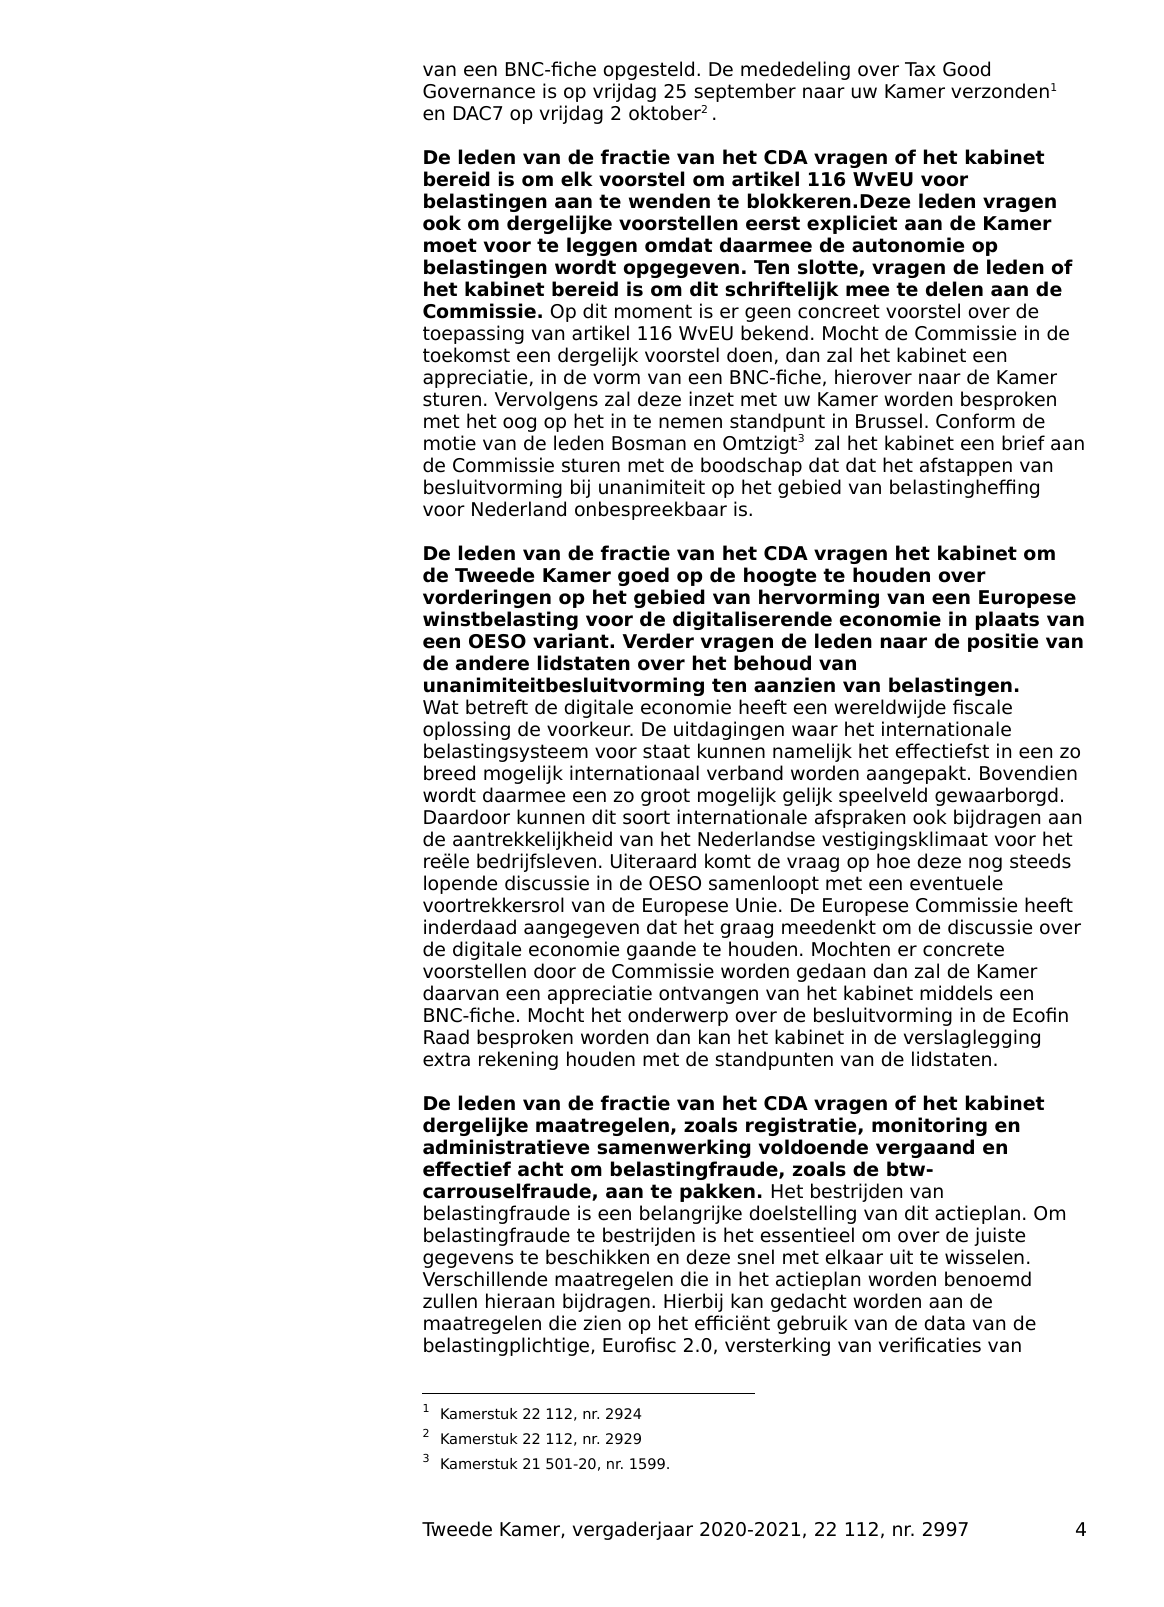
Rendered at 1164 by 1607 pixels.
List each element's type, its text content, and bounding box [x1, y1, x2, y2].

text De leden van de fractie van het CDA vragen of het kabinet dergelijke maatregelen, zoals registratie, monitoring en administratieve samenwerking voldoende vergaand en effectief acht om belastingfraude, zoals de btw-carrouselfraude, aan te pakken. Het bestrijden van belastingfraude is een belangrijke doelstelling van dit actieplan. Om belastingfraude te bestrijden is het essentieel om over de juiste gegevens te beschikken en deze snel met elkaar uit te wisselen. Verschillende maatregelen die in het actieplan worden benoemd zullen hieraan bijdragen. Hierbij kan gedacht worden aan de maatregelen die zien op het efficiënt gebruik van de data van de belastingplichtige, Eurofisc 2.0, versterking van verificaties van [422, 1093, 1087, 1356]
text Kamerstuk 22 112, nr. 2924 [422, 1402, 1087, 1424]
text van een BNC-fiche opgesteld. De mededeling over Tax Good Governance is op vrijdag 25 september naar uw Kamer verzonden en DAC7 op vrijdag 2 oktober. [422, 59, 1087, 125]
text De leden van de fractie van het CDA vragen het kabinet om de Tweede Kamer goed op de hoogte te houden over vorderingen op het gebied van hervorming van een Europese winstbelasting voor de digitaliserende economie in plaats van een OESO variant. Verder vragen de leden naar de positie van de andere lidstaten over het behoud van unanimiteitbesluitvorming ten aanzien van belastingen. [422, 543, 1087, 697]
text Wat betreft de digitale economie heeft een wereldwijde fiscale oplossing de voorkeur. De uitdagingen waar het internationale belastingsysteem voor staat kunnen namelijk het effectiefst in een zo breed mogelijk internationaal verband worden aangepakt. Bovendien wordt daarmee een zo groot mogelijk gelijk speelveld gewaarborgd. Daardoor kunnen dit soort internationale afspraken ook bijdragen aan de aantrekkelijkheid van het Nederlandse vestigingsklimaat voor het reële bedrijfsleven. Uiteraard komt de vraag op hoe deze nog steeds lopende discussie in de OESO samenloopt met een eventuele voortrekkersrol van de Europese Unie. De Europese Commissie heeft inderdaad aangegeven dat het graag meedenkt om de discussie over de digitale economie gaande te houden. Mochten er concrete voorstellen door de Commissie worden gedaan dan zal de Kamer daarvan een appreciatie ontvangen van het kabinet middels een BNC-fiche. Mocht het onderwerp over de besluitvorming in de Ecofin Raad besproken worden dan kan het kabinet in de verslaglegging extra rekening houden met de standpunten van de lidstaten. [422, 697, 1087, 1071]
text De leden van de fractie van het CDA vragen of het kabinet bereid is om elk voorstel om artikel 116 WvEU voor belastingen aan te wenden te blokkeren.Deze leden vragen ook om dergelijke voorstellen eerst expliciet aan de Kamer moet voor te leggen omdat daarmee de autonomie op belastingen wordt opgegeven. Ten slotte, vragen de leden of het kabinet bereid is om dit schriftelijk mee te delen aan de Commissie. Op dit moment is er geen concreet voorstel over de toepassing van artikel 116 WvEU bekend. Mocht de Commissie in de toekomst een dergelijk voorstel doen, dan zal het kabinet een appreciatie, in de vorm van een BNC-fiche, hierover naar de Kamer sturen. Vervolgens zal deze inzet met uw Kamer worden besproken met het oog op het in te nemen standpunt in Brussel. Conform de motie van de leden Bosman en Omtzigt zal het kabinet een brief aan de Commissie sturen met de boodschap dat dat het afstappen van besluitvorming bij unanimiteit op het gebied van belastingheffing voor Nederland onbespreekbaar is. [422, 147, 1087, 521]
text Kamerstuk 21 501-20, nr. 1599. [422, 1452, 1087, 1474]
text Kamerstuk 22 112, nr. 2929 [422, 1427, 1087, 1449]
